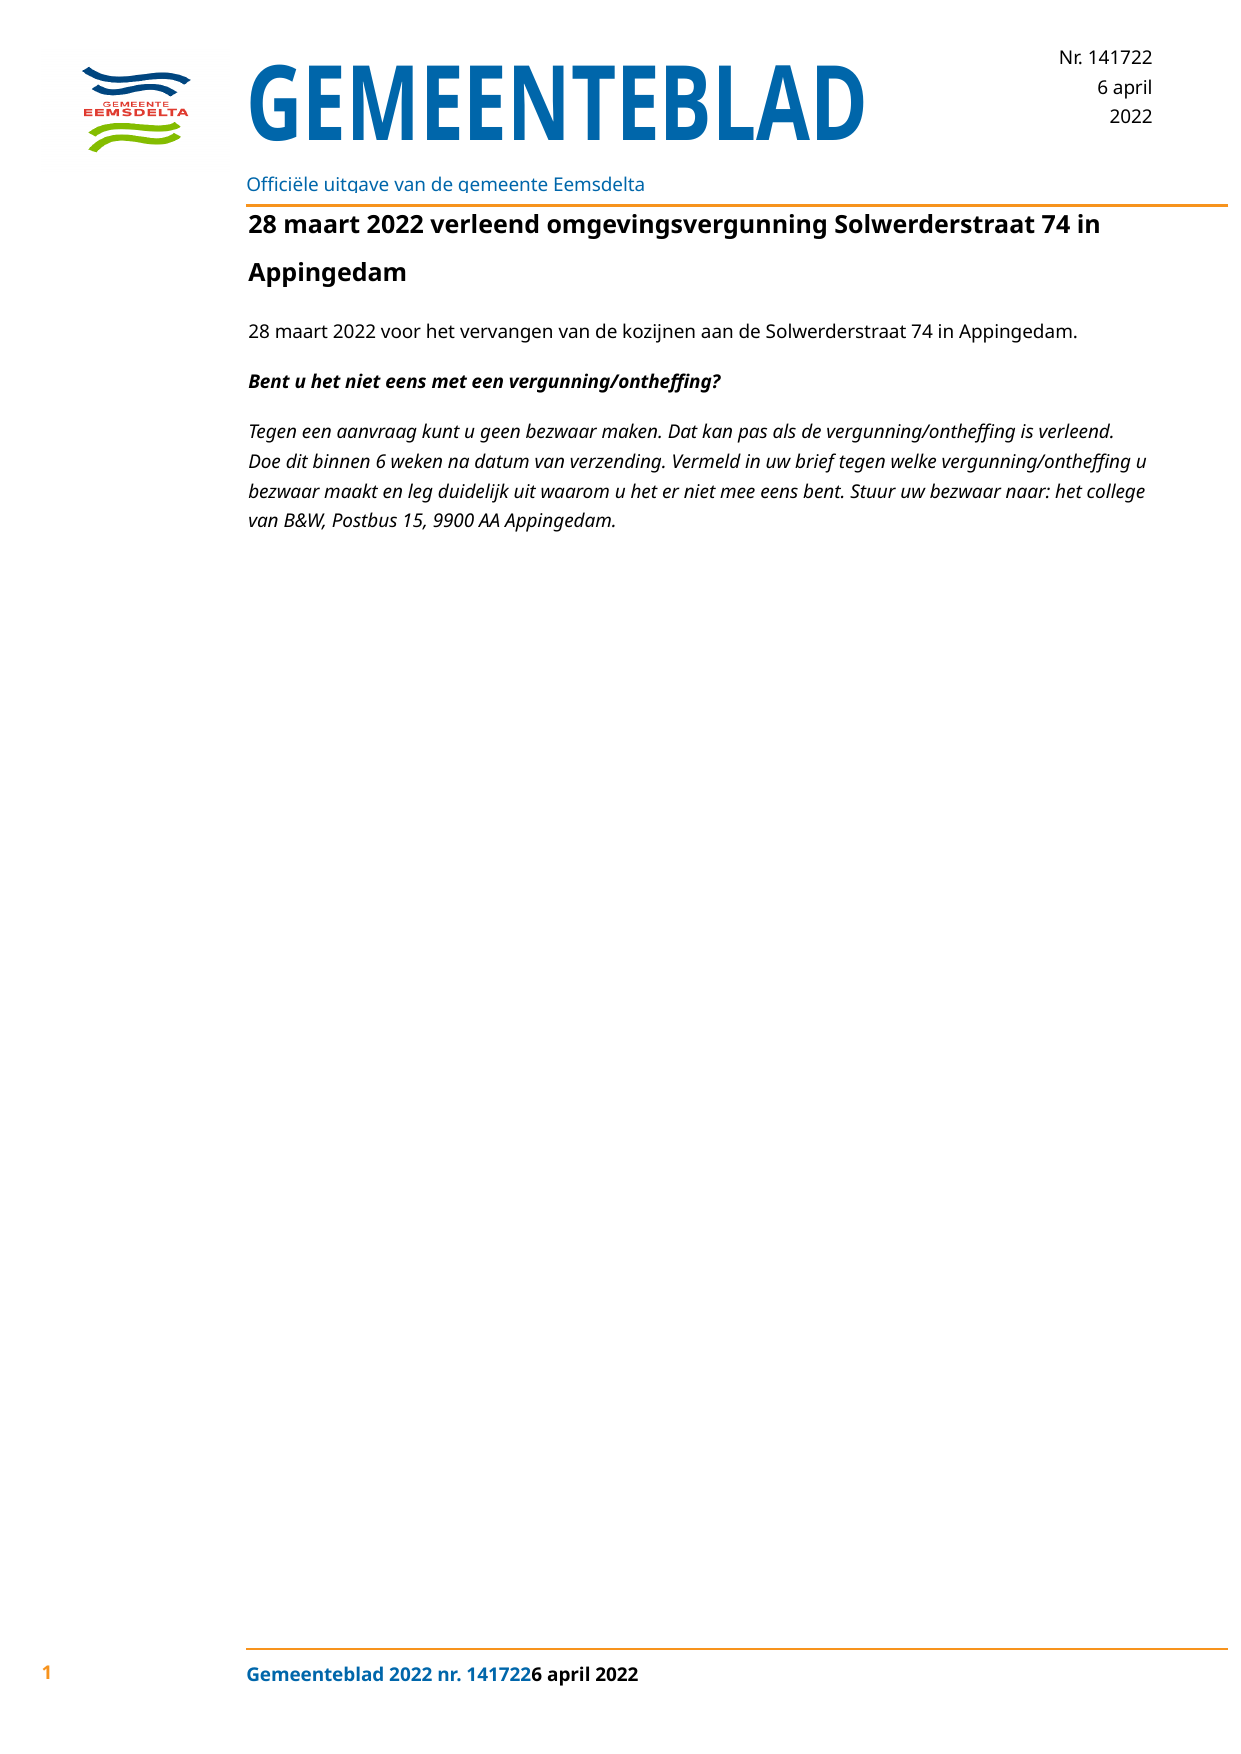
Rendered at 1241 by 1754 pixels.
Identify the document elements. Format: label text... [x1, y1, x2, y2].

text Tegen een aanvraag kunt u geen bezwaar maken. Dat kan pas als de vergunning/ontheffing is verleend. Doe dit binnen 6 weken na datum van verzending. Vermeld in uw brief tegen welke vergunning/ontheffing u bezwaar maakt en leg duidelijk uit waarom u het er niet mee eens bent. Stuur uw bezwaar naar: het college van B&W, Postbus 15, 9900 AA Appingedam. [248, 419, 1152, 533]
text Bent u het niet eens met een vergunning/ontheffing? [248, 368, 1152, 394]
picture [41, 47, 231, 172]
text 28 maart 2022 verleend omgevingsvergunning Solwerderstraat 74 in Appingedam [248, 207, 1152, 288]
text 28 maart 2022 voor het vervangen van de kozijnen aan de Solwerderstraat 74 in Appingedam. [248, 318, 1152, 344]
